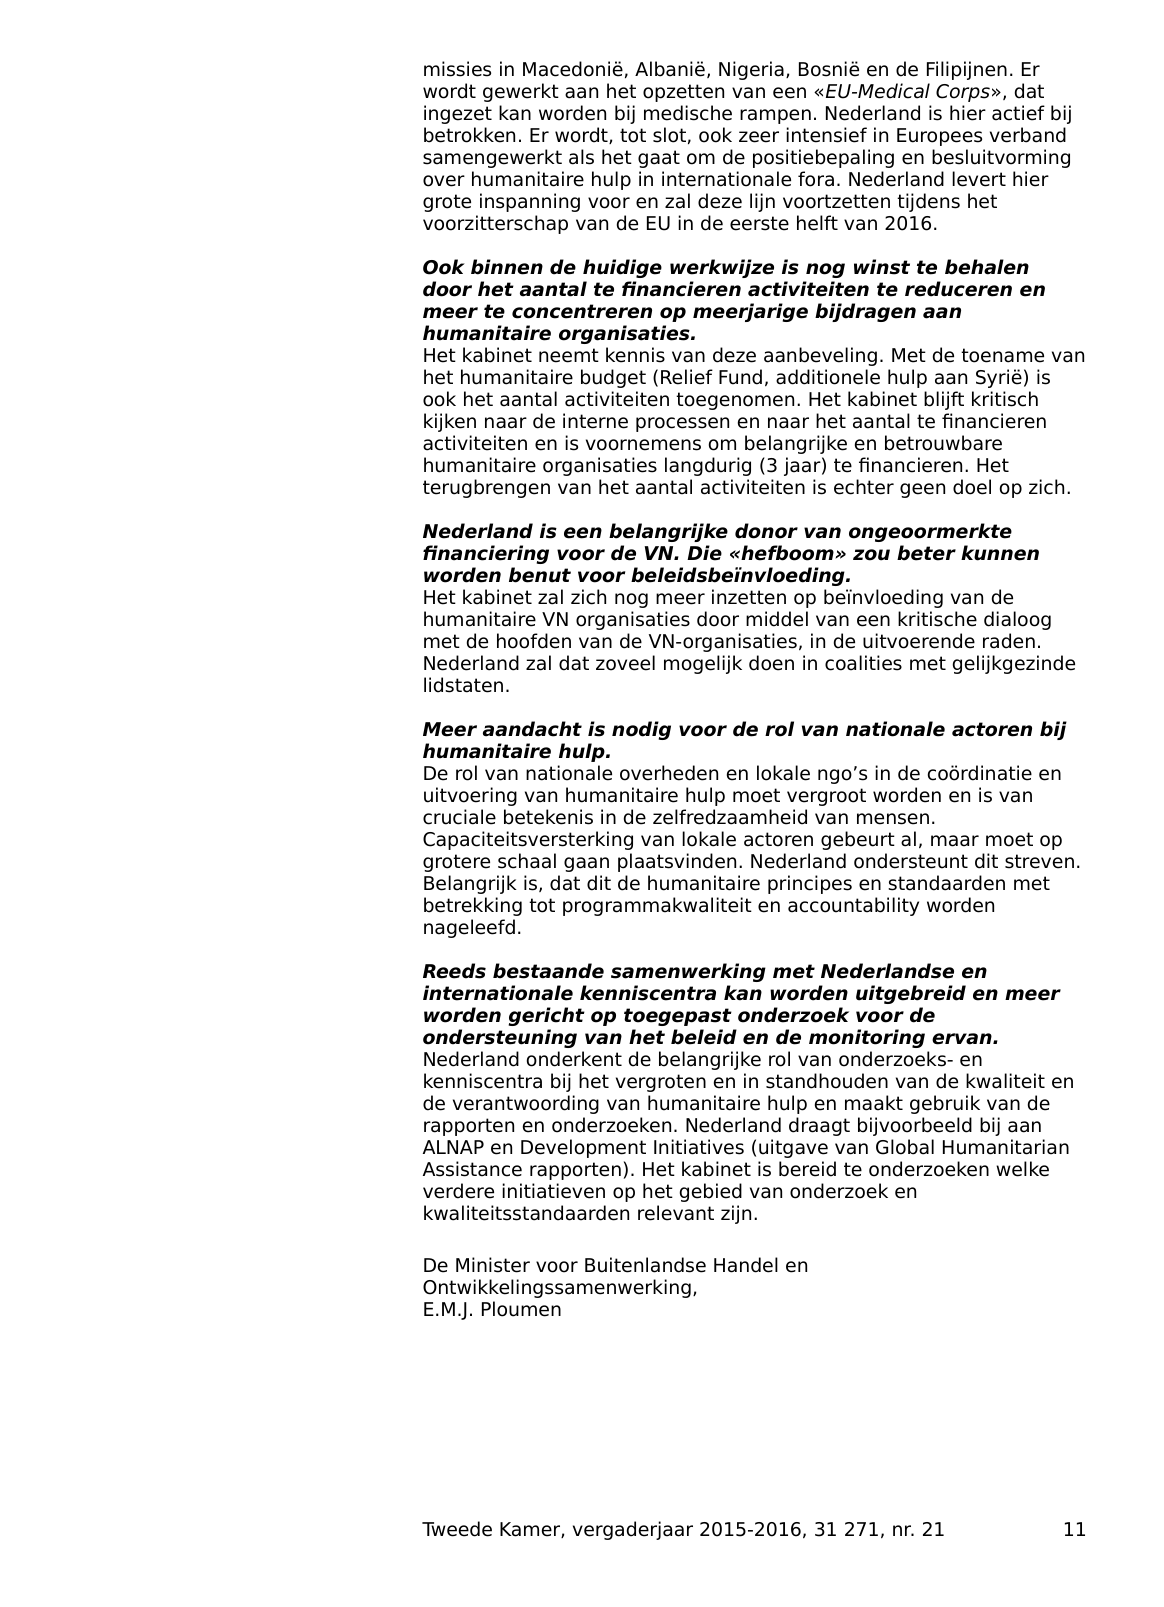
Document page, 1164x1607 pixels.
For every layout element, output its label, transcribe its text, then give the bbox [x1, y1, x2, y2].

text Meer aandacht is nodig voor de rol van nationale actoren bij humanitaire hulp. [422, 719, 1087, 763]
text Het kabinet neemt kennis van deze aanbeveling. Met de toename van het humanitaire budget (Relief Fund, additionele hulp aan Syrië) is ook het aantal activiteiten toegenomen. Het kabinet blijft kritisch kijken naar de interne processen en naar het aantal te financieren activiteiten en is voornemens om belangrijke en betrouwbare humanitaire organisaties langdurig (3 jaar) te financieren. Het terugbrengen van het aantal activiteiten is echter geen doel op zich. [422, 345, 1087, 499]
text missies in Macedonië, Albanië, Nigeria, Bosnië en de Filipijnen. Er wordt gewerkt aan het opzetten van een «EU-Medical Corps», dat ingezet kan worden bij medische rampen. Nederland is hier actief bij betrokken. Er wordt, tot slot, ook zeer intensief in Europees verband samengewerkt als het gaat om de positiebepaling en besluitvorming over humanitaire hulp in internationale fora. Nederland levert hier grote inspanning voor en zal deze lijn voortzetten tijdens het voorzitterschap van de EU in de eerste helft van 2016. [422, 59, 1087, 235]
text Ook binnen de huidige werkwijze is nog winst te behalen door het aantal te financieren activiteiten te reduceren en meer te concentreren op meerjarige bijdragen aan humanitaire organisaties. [422, 257, 1087, 345]
text Het kabinet zal zich nog meer inzetten op beïnvloeding van de humanitaire VN organisaties door middel van een kritische dialoog met de hoofden van de VN-organisaties, in de uitvoerende raden. Nederland zal dat zoveel mogelijk doen in coalities met gelijkgezinde lidstaten. [422, 587, 1087, 697]
text Nederland is een belangrijke donor van ongeoormerkte financiering voor de VN. Die «hefboom» zou beter kunnen worden benut voor beleidsbeïnvloeding. [422, 521, 1087, 587]
text Nederland onderkent de belangrijke rol van onderzoeks- en kenniscentra bij het vergroten en in standhouden van de kwaliteit en de verantwoording van humanitaire hulp en maakt gebruik van de rapporten en onderzoeken. Nederland draagt bijvoorbeeld bij aan ALNAP en Development Initiatives (uitgave van Global Humanitarian Assistance rapporten). Het kabinet is bereid te onderzoeken welke verdere initiatieven op het gebied van onderzoek en kwaliteitsstandaarden relevant zijn. [422, 1049, 1087, 1225]
text De rol van nationale overheden en lokale ngo’s in de coördinatie en uitvoering van humanitaire hulp moet vergroot worden en is van cruciale betekenis in de zelfredzaamheid van mensen. Capaciteitsversterking van lokale actoren gebeurt al, maar moet op grotere schaal gaan plaatsvinden. Nederland ondersteunt dit streven. Belangrijk is, dat dit de humanitaire principes en standaarden met betrekking tot programmakwaliteit en accountability worden nageleefd. [422, 763, 1087, 939]
text De Minister voor Buitenlandse Handel en Ontwikkelingssamenwerking, E.M.J. Ploumen [422, 1255, 1087, 1321]
text Reeds bestaande samenwerking met Nederlandse en internationale kenniscentra kan worden uitgebreid en meer worden gericht op toegepast onderzoek voor de ondersteuning van het beleid en de monitoring ervan. [422, 961, 1087, 1049]
